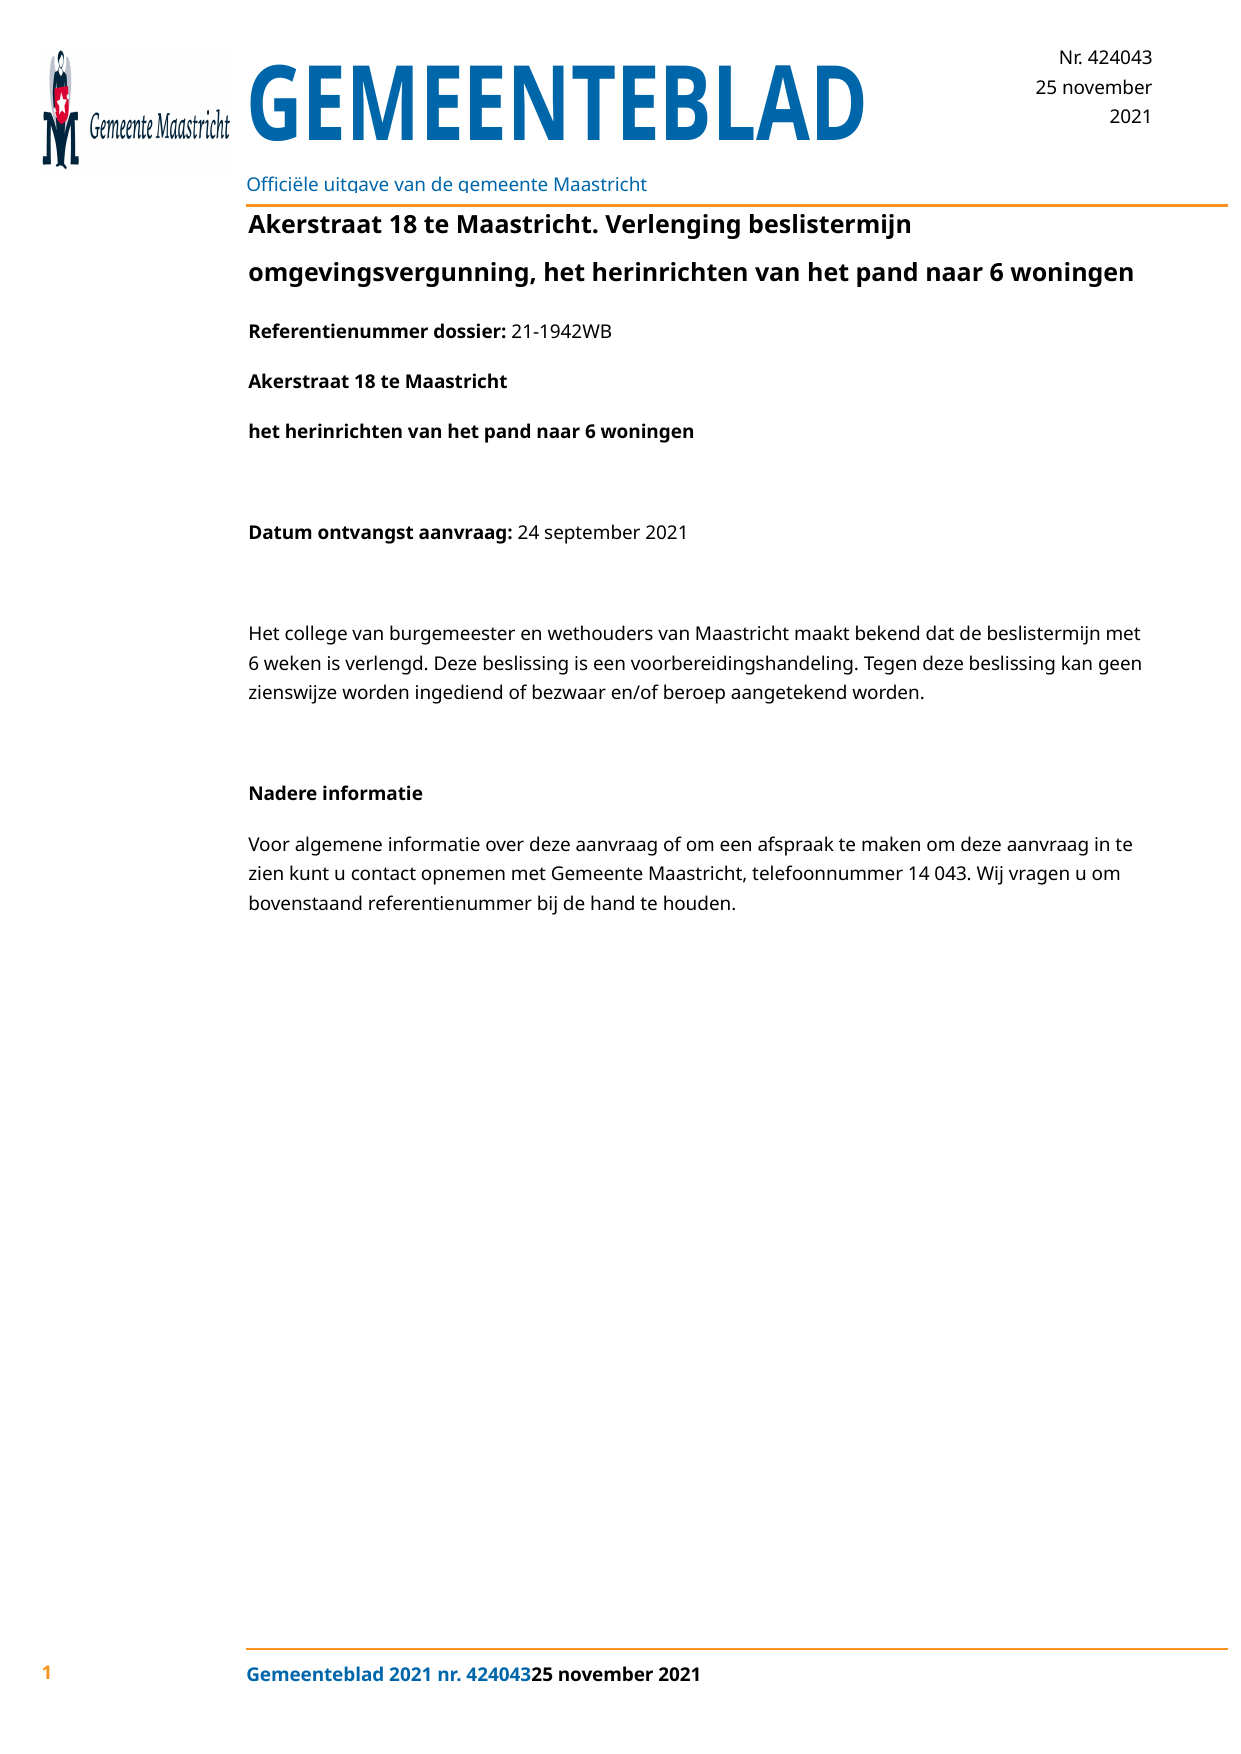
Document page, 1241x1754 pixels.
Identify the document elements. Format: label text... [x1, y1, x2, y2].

text Voor algemene informatie over deze aanvraag of om een afspraak te maken om deze aanvraag in te zien kunt u contact opnemen met Gemeente Maastricht, telefoonnummer 14 043. Wij vragen u om bovenstaand referentienummer bij de hand te houden. [248, 831, 1152, 916]
text Akerstraat 18 te Maastricht. Verlenging beslistermijn omgevingsvergunning, het herinrichten van het pand naar 6 woningen [248, 207, 1152, 288]
text Nadere informatie [248, 780, 1152, 806]
text Het college van burgemeester en wethouders van Maastricht maakt bekend dat de beslistermijn met 6 weken is verlengd. Deze beslissing is een voorbereidingshandeling. Tegen deze beslissing kan geen zienswijze worden ingediend of bezwaar en/of beroep aangetekend worden. [248, 620, 1152, 705]
picture [41, 47, 231, 172]
text Referentienummer dossier: 21-1942WB [248, 318, 1152, 344]
text het herinrichten van het pand naar 6 woningen [248, 419, 1152, 444]
text Datum ontvangst aanvraag: 24 september 2021 [248, 519, 1152, 545]
text Akerstraat 18 te Maastricht [248, 368, 1152, 394]
